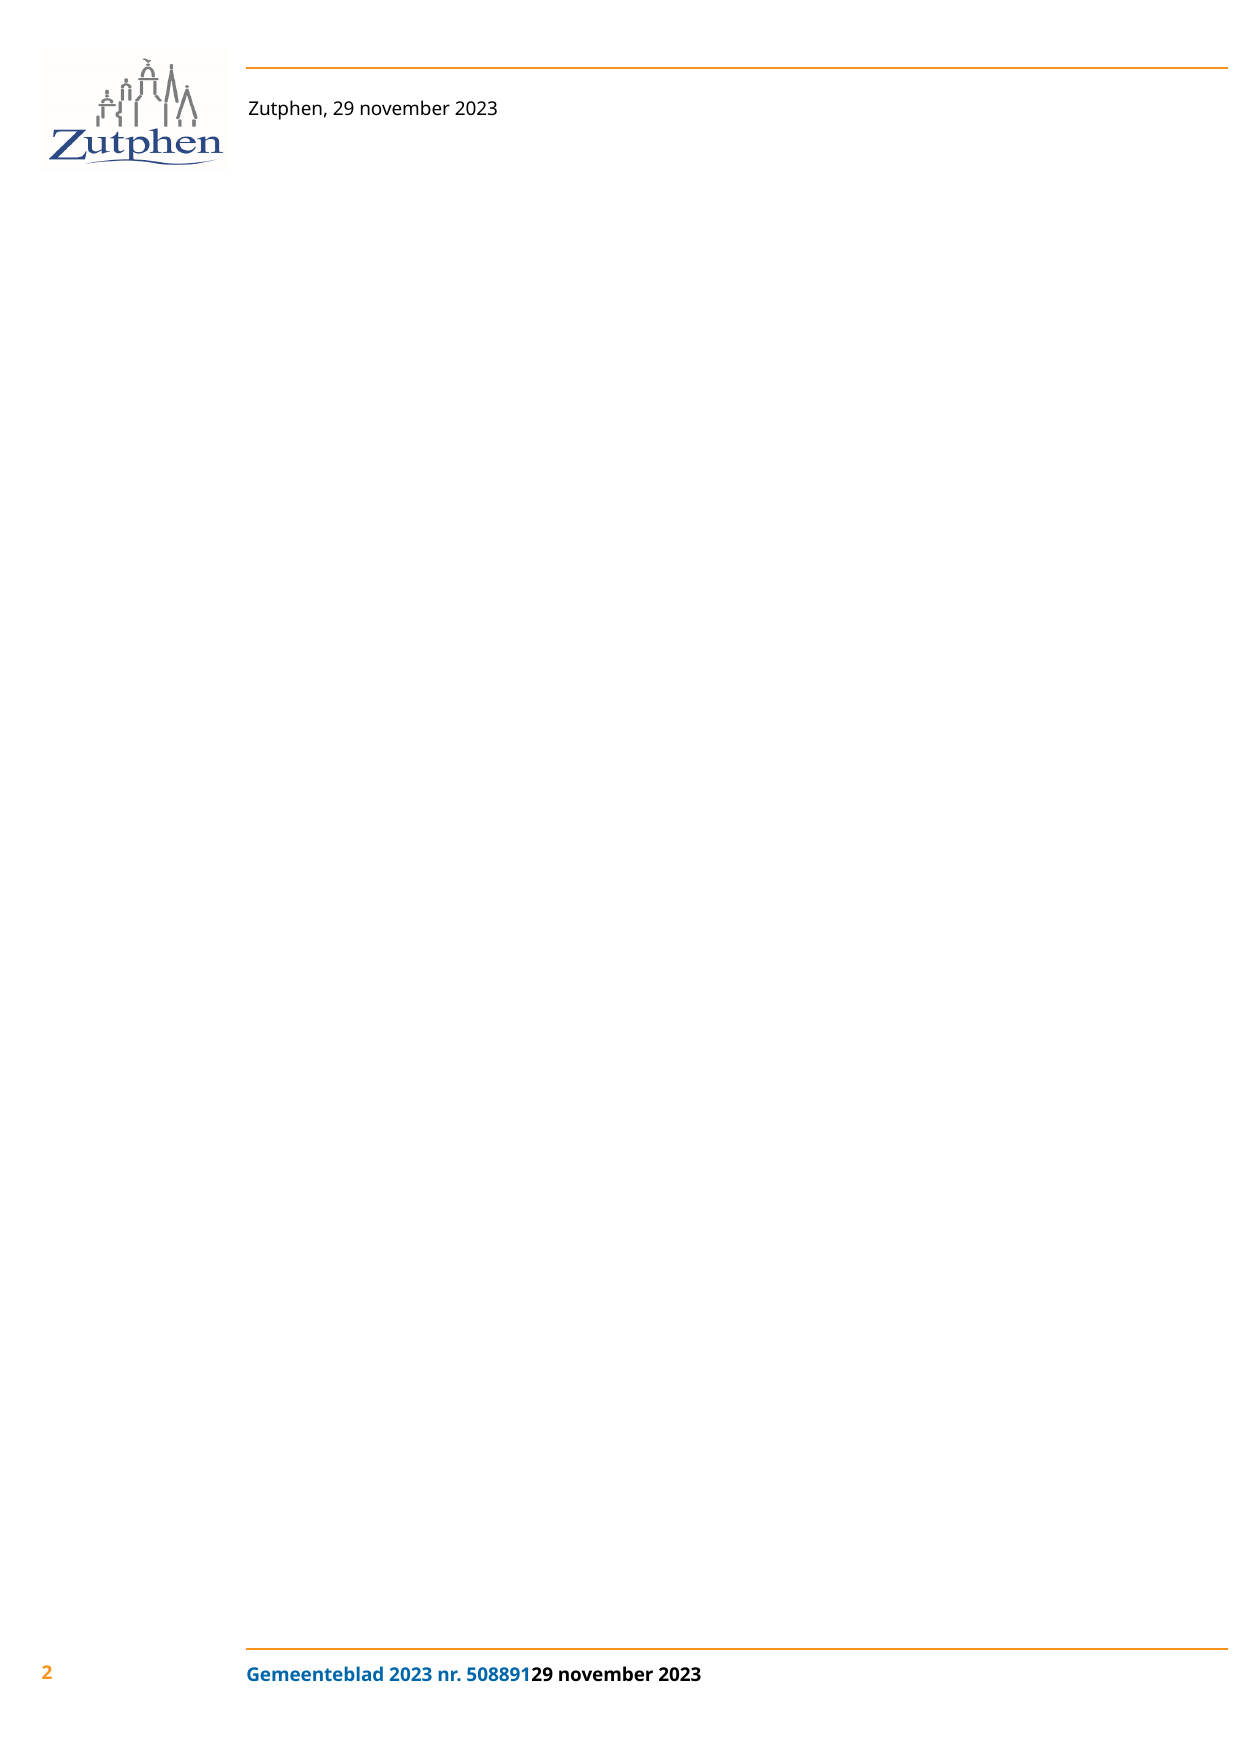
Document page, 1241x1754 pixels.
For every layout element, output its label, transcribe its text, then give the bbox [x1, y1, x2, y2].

text Zutphen, 29 november 2023 [248, 95, 1152, 121]
picture [41, 47, 231, 172]
